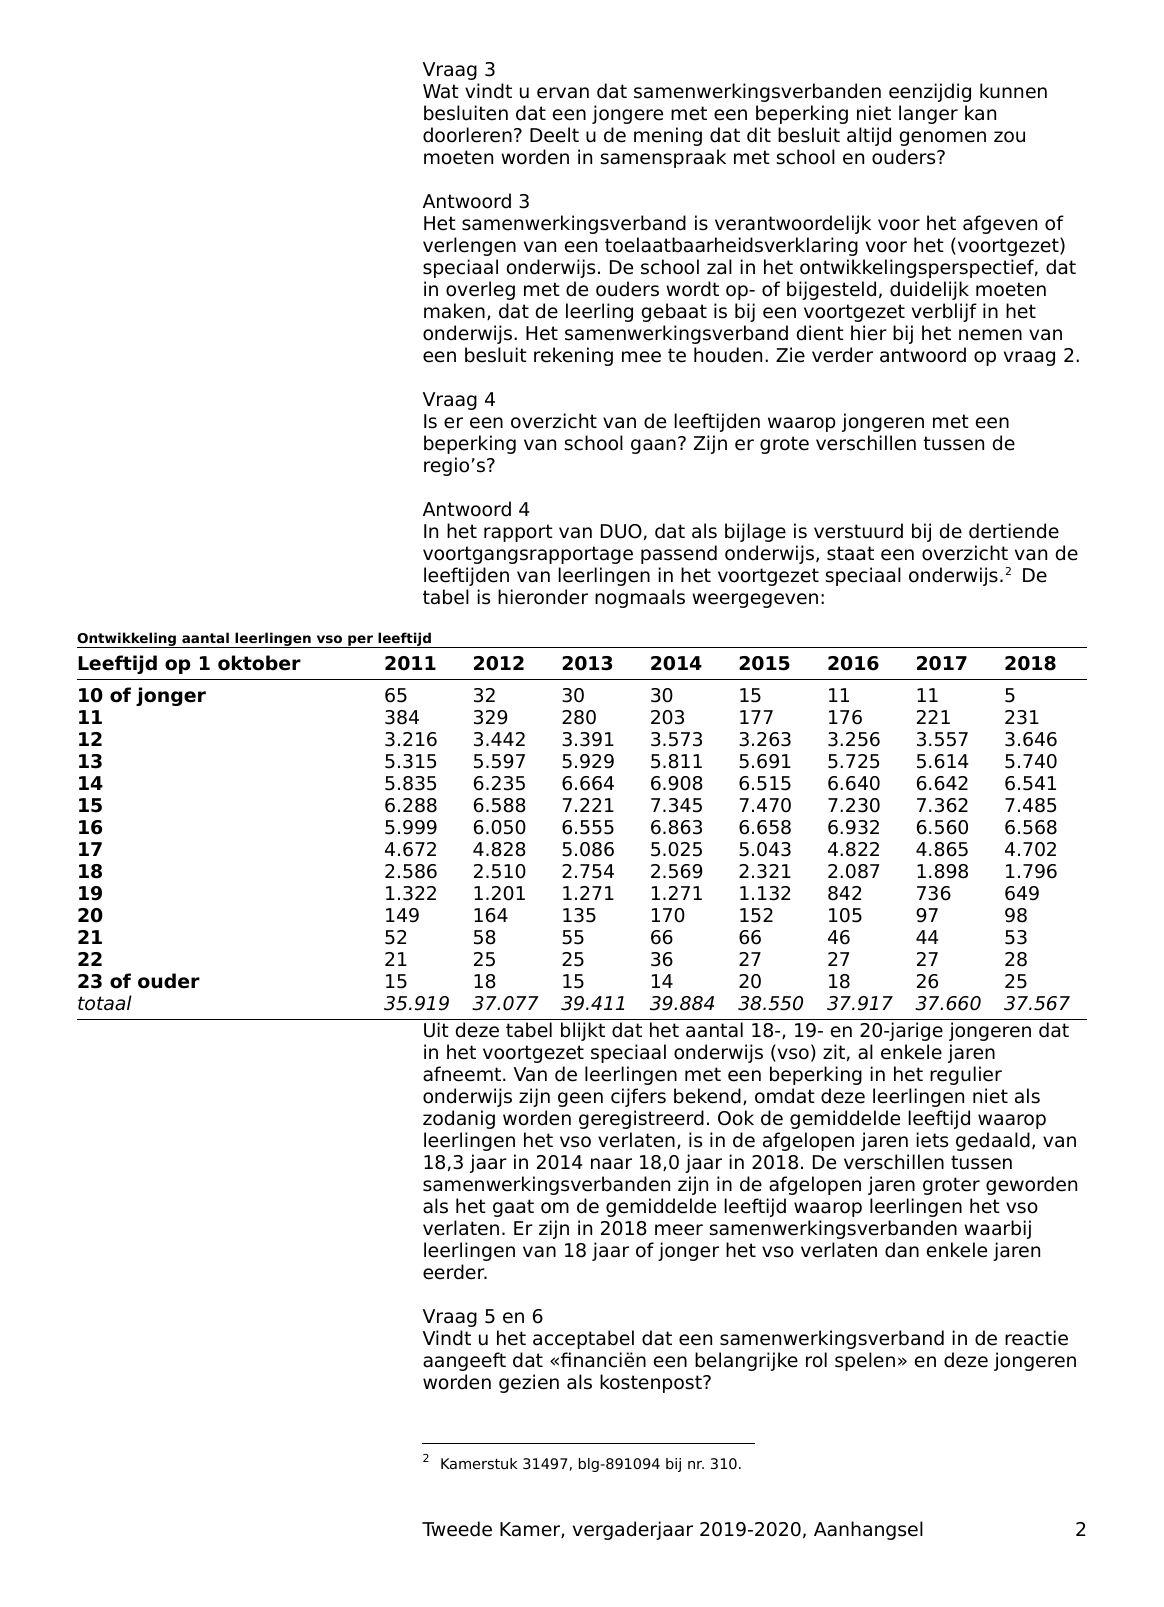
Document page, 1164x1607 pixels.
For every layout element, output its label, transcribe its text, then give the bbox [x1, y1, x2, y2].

table_cell 5.315 [378, 751, 466, 773]
table_cell 2016 [821, 648, 909, 679]
table_cell 25 [555, 949, 644, 971]
table_cell 5.043 [732, 839, 821, 861]
table_cell 3.216 [378, 729, 466, 751]
table_cell 55 [555, 927, 644, 949]
table_cell 6.235 [466, 773, 555, 795]
table_cell 1.271 [644, 883, 732, 905]
table_cell 1.132 [732, 883, 821, 905]
table_cell 27 [732, 949, 821, 971]
table_cell 5.691 [732, 751, 821, 773]
text Antwoord 3 [422, 191, 1087, 213]
table_cell 5.725 [821, 751, 909, 773]
table_cell 1.898 [909, 861, 998, 883]
text Vraag 3 [422, 59, 1087, 81]
table_cell 105 [821, 905, 909, 927]
table_cell 52 [378, 927, 466, 949]
table_cell 23 of ouder [77, 971, 378, 993]
table_cell 203 [644, 707, 732, 729]
table_cell 6.908 [644, 773, 732, 795]
table_cell 25 [466, 949, 555, 971]
table_cell 7.221 [555, 795, 644, 817]
table_cell 4.702 [998, 839, 1087, 861]
table_cell 35.919 [378, 993, 466, 1019]
table_cell 5.929 [555, 751, 644, 773]
table_cell 15 [77, 795, 378, 817]
table_cell 2.087 [821, 861, 909, 883]
table_cell 2.586 [378, 861, 466, 883]
table_cell 4.828 [466, 839, 555, 861]
table_cell 649 [998, 883, 1087, 905]
table_cell 15 [378, 971, 466, 993]
table_cell 12 [77, 729, 378, 751]
table_cell 4.822 [821, 839, 909, 861]
table_cell 5.025 [644, 839, 732, 861]
table_cell 39.411 [555, 993, 644, 1019]
table_cell 18 [77, 861, 378, 883]
table_cell 97 [909, 905, 998, 927]
table_cell 44 [909, 927, 998, 949]
table_cell 5.614 [909, 751, 998, 773]
text Vindt u het acceptabel dat een samenwerkingsverband in de reactie aangeeft dat «financiën een belangrijke rol spelen» en deze jongeren worden gezien als kostenpost? [422, 1328, 1087, 1394]
table_cell 19 [77, 883, 378, 905]
table_header Ontwikkeling aantal leerlingen vso per leeftijd [77, 631, 1087, 647]
table_cell 28 [998, 949, 1087, 971]
table_cell 2011 [378, 648, 466, 679]
table_cell 65 [378, 680, 466, 707]
table_cell 5.811 [644, 751, 732, 773]
table_cell 16 [77, 817, 378, 839]
table_cell 280 [555, 707, 644, 729]
table_cell 66 [732, 927, 821, 949]
table_cell Leeftijd op 1 oktober [77, 648, 378, 679]
table_cell 6.932 [821, 817, 909, 839]
table_cell 3.256 [821, 729, 909, 751]
table_cell 20 [732, 971, 821, 993]
table_cell 5.999 [378, 817, 466, 839]
table_cell 6.541 [998, 773, 1087, 795]
table_cell 21 [77, 927, 378, 949]
table_cell 30 [555, 680, 644, 707]
table_cell 6.555 [555, 817, 644, 839]
table_cell 14 [644, 971, 732, 993]
table_cell 1.796 [998, 861, 1087, 883]
table_cell 2.754 [555, 861, 644, 883]
table_cell 22 [77, 949, 378, 971]
table_cell 13 [77, 751, 378, 773]
table_cell 11 [821, 680, 909, 707]
table_cell 177 [732, 707, 821, 729]
table_cell 37.077 [466, 993, 555, 1019]
table_cell 1.201 [466, 883, 555, 905]
table_cell 66 [644, 927, 732, 949]
table_cell 149 [378, 905, 466, 927]
table_cell 6.664 [555, 773, 644, 795]
table_cell 221 [909, 707, 998, 729]
table_cell 5.597 [466, 751, 555, 773]
table_cell 3.557 [909, 729, 998, 751]
table_cell 3.573 [644, 729, 732, 751]
table_cell 176 [821, 707, 909, 729]
text Antwoord 4 [422, 499, 1087, 521]
table_cell 2.321 [732, 861, 821, 883]
table_cell 3.263 [732, 729, 821, 751]
table_cell 15 [555, 971, 644, 993]
text Wat vindt u ervan dat samenwerkingsverbanden eenzijdig kunnen besluiten dat een jongere met een beperking niet langer kan doorleren? Deelt u de mening dat dit besluit altijd genomen zou moeten worden in samenspraak met school en ouders? [422, 81, 1087, 169]
table_cell 1.322 [378, 883, 466, 905]
table_cell 842 [821, 883, 909, 905]
table_cell 53 [998, 927, 1087, 949]
table_cell 3.646 [998, 729, 1087, 751]
table_cell 7.470 [732, 795, 821, 817]
table_cell 5 [998, 680, 1087, 707]
table_cell 46 [821, 927, 909, 949]
table_cell 37.567 [998, 993, 1087, 1019]
table_cell 2.569 [644, 861, 732, 883]
table_cell 2017 [909, 648, 998, 679]
table_cell 21 [378, 949, 466, 971]
table_cell 10 of jonger [77, 680, 378, 707]
table_cell 231 [998, 707, 1087, 729]
table_cell 18 [466, 971, 555, 993]
table_cell 384 [378, 707, 466, 729]
table_cell 7.485 [998, 795, 1087, 817]
table_cell 18 [821, 971, 909, 993]
table_cell 98 [998, 905, 1087, 927]
table_cell 11 [77, 707, 378, 729]
table_cell 15 [732, 680, 821, 707]
table_cell 32 [466, 680, 555, 707]
table_cell 7.345 [644, 795, 732, 817]
text Is er een overzicht van de leeftijden waarop jongeren met een beperking van school gaan? Zijn er grote verschillen tussen de regio’s? [422, 411, 1087, 477]
table_cell 6.658 [732, 817, 821, 839]
table_cell 6.640 [821, 773, 909, 795]
table_cell 36 [644, 949, 732, 971]
text In het rapport van DUO, dat als bijlage is verstuurd bij de dertiende voortgangsrapportage passend onderwijs, staat een overzicht van de leeftijden van leerlingen in het voortgezet speciaal onderwijs. De tabel is hieronder nogmaals weergegeven: [422, 521, 1087, 609]
text Kamerstuk 31497, blg-891094 bij nr. 310. [422, 1452, 1087, 1474]
table_cell 37.917 [821, 993, 909, 1019]
table_cell 37.660 [909, 993, 998, 1019]
table_cell 4.672 [378, 839, 466, 861]
table_cell 1.271 [555, 883, 644, 905]
table_cell 17 [77, 839, 378, 861]
text Uit deze tabel blijkt dat het aantal 18-, 19- en 20-jarige jongeren dat in het voortgezet speciaal onderwijs (vso) zit, al enkele jaren afneemt. Van de leerlingen met een beperking in het regulier onderwijs zijn geen cijfers bekend, omdat deze leerlingen niet als zodanig worden geregistreerd. Ook de gemiddelde leeftijd waarop leerlingen het vso verlaten, is in de afgelopen jaren iets gedaald, van 18,3 jaar in 2014 naar 18,0 jaar in 2018. De verschillen tussen samenwerkingsverbanden zijn in de afgelopen jaren groter geworden als het gaat om de gemiddelde leeftijd waarop leerlingen het vso verlaten. Er zijn in 2018 meer samenwerkingsverbanden waarbij leerlingen van 18 jaar of jonger het vso verlaten dan enkele jaren eerder. [422, 1020, 1087, 1284]
table_cell 329 [466, 707, 555, 729]
text Het samenwerkingsverband is verantwoordelijk voor het afgeven of verlengen van een toelaatbaarheidsverklaring voor het (voortgezet) speciaal onderwijs. De school zal in het ontwikkelingsperspectief, dat in overleg met de ouders wordt op- of bijgesteld, duidelijk moeten maken, dat de leerling gebaat is bij een voortgezet verblijf in het onderwijs. Het samenwerkingsverband dient hier bij het nemen van een besluit rekening mee te houden. Zie verder antwoord op vraag 2. [422, 213, 1087, 367]
table_cell 6.288 [378, 795, 466, 817]
table_cell 58 [466, 927, 555, 949]
table_cell 20 [77, 905, 378, 927]
table_cell 6.863 [644, 817, 732, 839]
table_cell 6.568 [998, 817, 1087, 839]
text Vraag 5 en 6 [422, 1306, 1087, 1328]
table_cell 7.362 [909, 795, 998, 817]
table_cell 14 [77, 773, 378, 795]
table_cell 39.884 [644, 993, 732, 1019]
text Vraag 4 [422, 389, 1087, 411]
table_cell 11 [909, 680, 998, 707]
table_cell 26 [909, 971, 998, 993]
table_cell 5.086 [555, 839, 644, 861]
table_cell totaal [77, 993, 378, 1019]
table_cell 5.835 [378, 773, 466, 795]
table_cell 152 [732, 905, 821, 927]
table_cell 27 [821, 949, 909, 971]
table_cell 27 [909, 949, 998, 971]
table_cell 736 [909, 883, 998, 905]
table_cell 4.865 [909, 839, 998, 861]
table_cell 6.050 [466, 817, 555, 839]
table_cell 5.740 [998, 751, 1087, 773]
table_cell 2018 [998, 648, 1087, 679]
table_cell 38.550 [732, 993, 821, 1019]
table_cell 2.510 [466, 861, 555, 883]
table_cell 25 [998, 971, 1087, 993]
table_cell 6.515 [732, 773, 821, 795]
table_cell 3.442 [466, 729, 555, 751]
table_cell 2015 [732, 648, 821, 679]
table_cell 6.642 [909, 773, 998, 795]
table_cell 7.230 [821, 795, 909, 817]
table_cell 30 [644, 680, 732, 707]
table_cell 2014 [644, 648, 732, 679]
table_cell 2013 [555, 648, 644, 679]
table_cell 170 [644, 905, 732, 927]
table_cell 6.588 [466, 795, 555, 817]
table_cell 135 [555, 905, 644, 927]
table_cell 6.560 [909, 817, 998, 839]
table_cell 2012 [466, 648, 555, 679]
table_cell 164 [466, 905, 555, 927]
table_cell 3.391 [555, 729, 644, 751]
